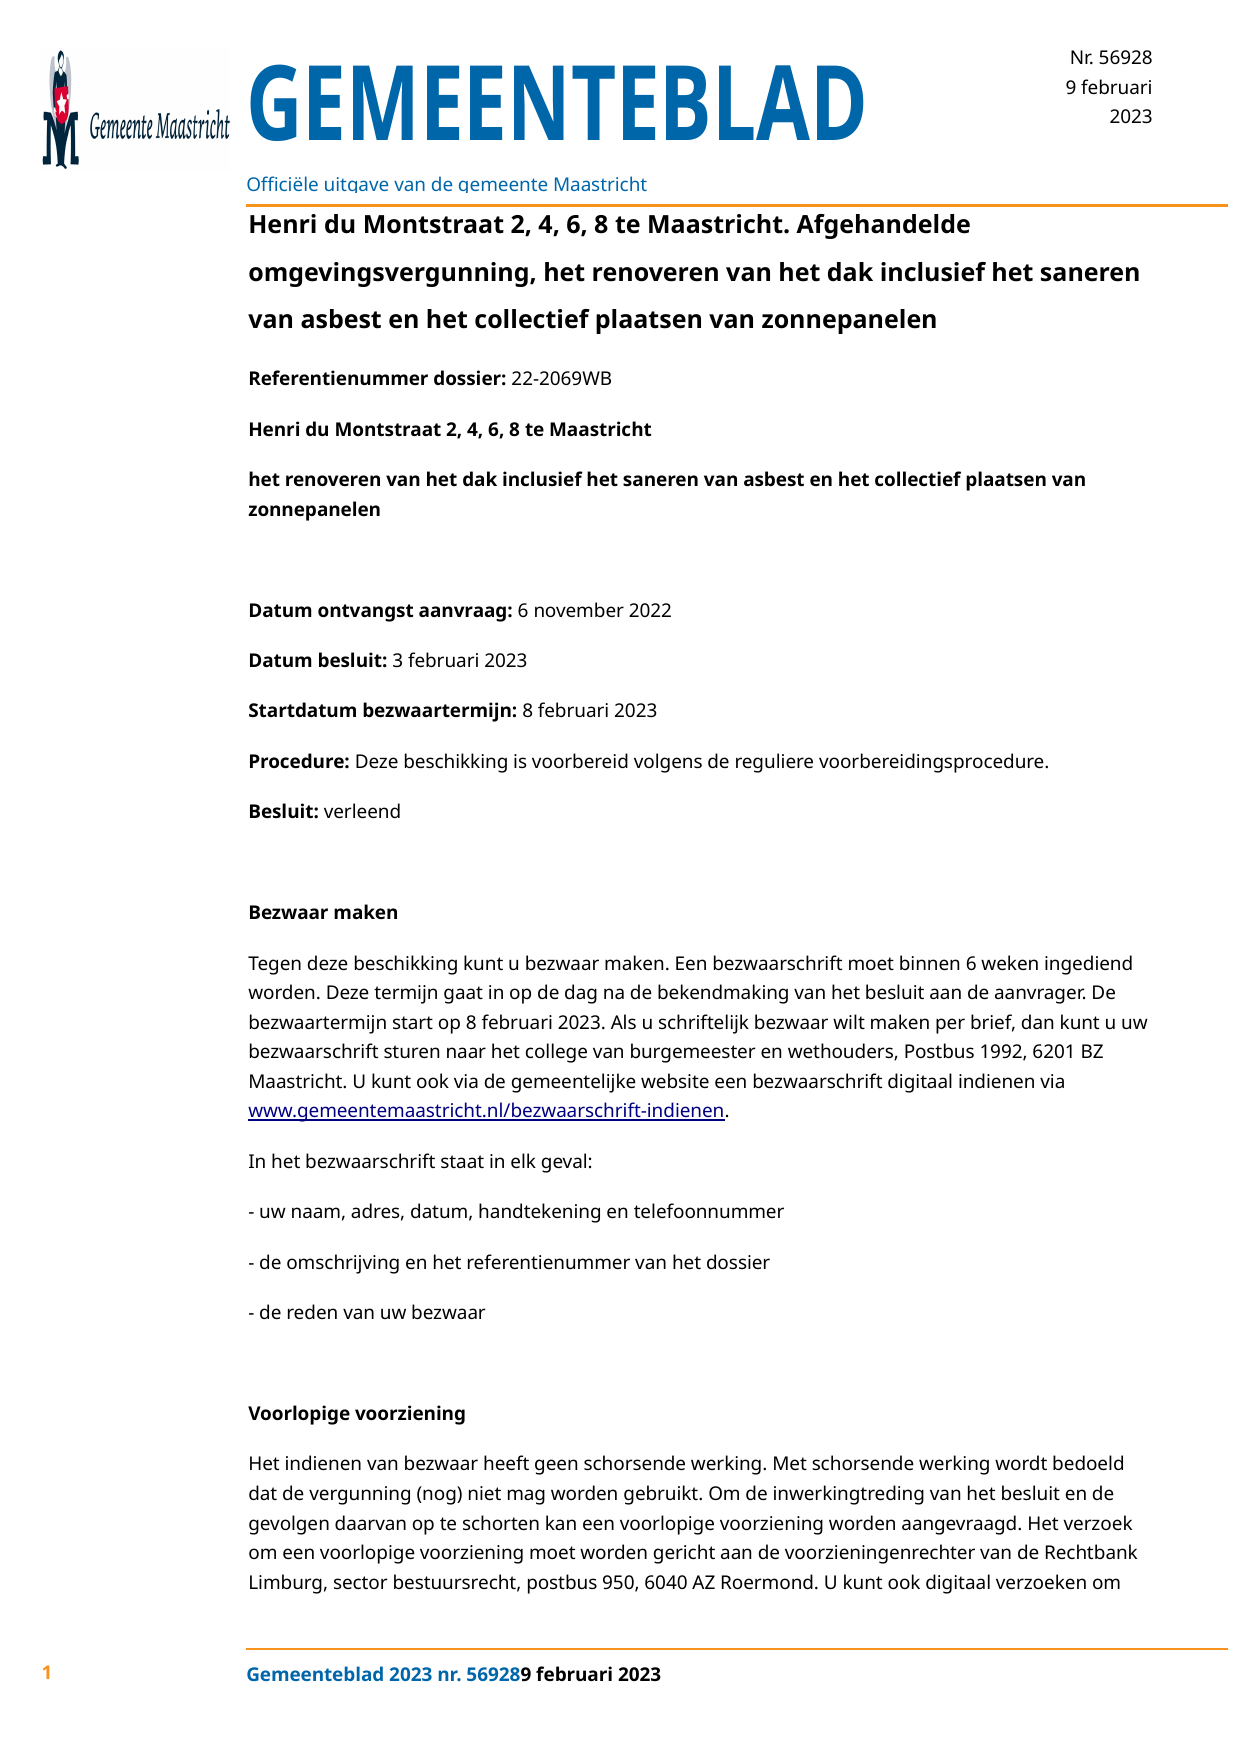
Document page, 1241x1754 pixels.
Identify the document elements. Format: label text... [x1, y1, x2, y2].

text - de reden van uw bezwaar [248, 1299, 1152, 1325]
text Datum ontvangst aanvraag: 6 november 2022 [248, 597, 1152, 622]
text Tegen deze beschikking kunt u bezwaar maken. Een bezwaarschrift moet binnen 6 weken ingediend worden. Deze termijn gaat in op de dag na de bekendmaking van het besluit aan de aanvrager. De bezwaartermijn start op 8 februari 2023. Als u schriftelijk bezwaar wilt maken per brief, dan kunt u uw bezwaarschrift sturen naar het college van burgemeester en wethouders, Postbus 1992, 6201 BZ Maastricht. U kunt ook via de gemeentelijke website een bezwaarschrift digitaal indienen via www.gemeentemaastricht.nl/bezwaarschrift-indienen. [248, 950, 1152, 1123]
text In het bezwaarschrift staat in elk geval: [248, 1148, 1152, 1174]
text Henri du Montstraat 2, 4, 6, 8 te Maastricht. Afgehandelde omgevingsvergunning, het renoveren van het dak inclusief het saneren van asbest en het collectief plaatsen van zonnepanelen [248, 207, 1152, 336]
text Startdatum bezwaartermijn: 8 februari 2023 [248, 698, 1152, 723]
text het renoveren van het dak inclusief het saneren van asbest en het collectief plaatsen van zonnepanelen [248, 466, 1152, 522]
text Referentienummer dossier: 22-2069WB [248, 366, 1152, 391]
text Voorlopige voorziening [248, 1400, 1152, 1426]
text - de omschrijving en het referentienummer van het dossier [248, 1249, 1152, 1274]
text - uw naam, adres, datum, handtekening en telefoonnummer [248, 1198, 1152, 1224]
text Het indienen van bezwaar heeft geen schorsende werking. Met schorsende werking wordt bedoeld dat de vergunning (nog) niet mag worden gebruikt. Om de inwerkingtreding van het besluit en de gevolgen daarvan op te schorten kan een voorlopige voorziening worden aangevraagd. Het verzoek om een voorlopige voorziening moet worden gericht aan de voorzieningenrechter van de Rechtbank Limburg, sector bestuursrecht, postbus 950, 6040 AZ Roermond. U kunt ook digitaal verzoeken om [248, 1451, 1152, 1594]
picture [41, 47, 231, 172]
text Procedure: Deze beschikking is voorbereid volgens de reguliere voorbereidingsprocedure. [248, 748, 1152, 774]
text Besluit: verleend [248, 798, 1152, 824]
text Bezwaar maken [248, 899, 1152, 925]
text Datum besluit: 3 februari 2023 [248, 647, 1152, 673]
text Henri du Montstraat 2, 4, 6, 8 te Maastricht [248, 416, 1152, 442]
